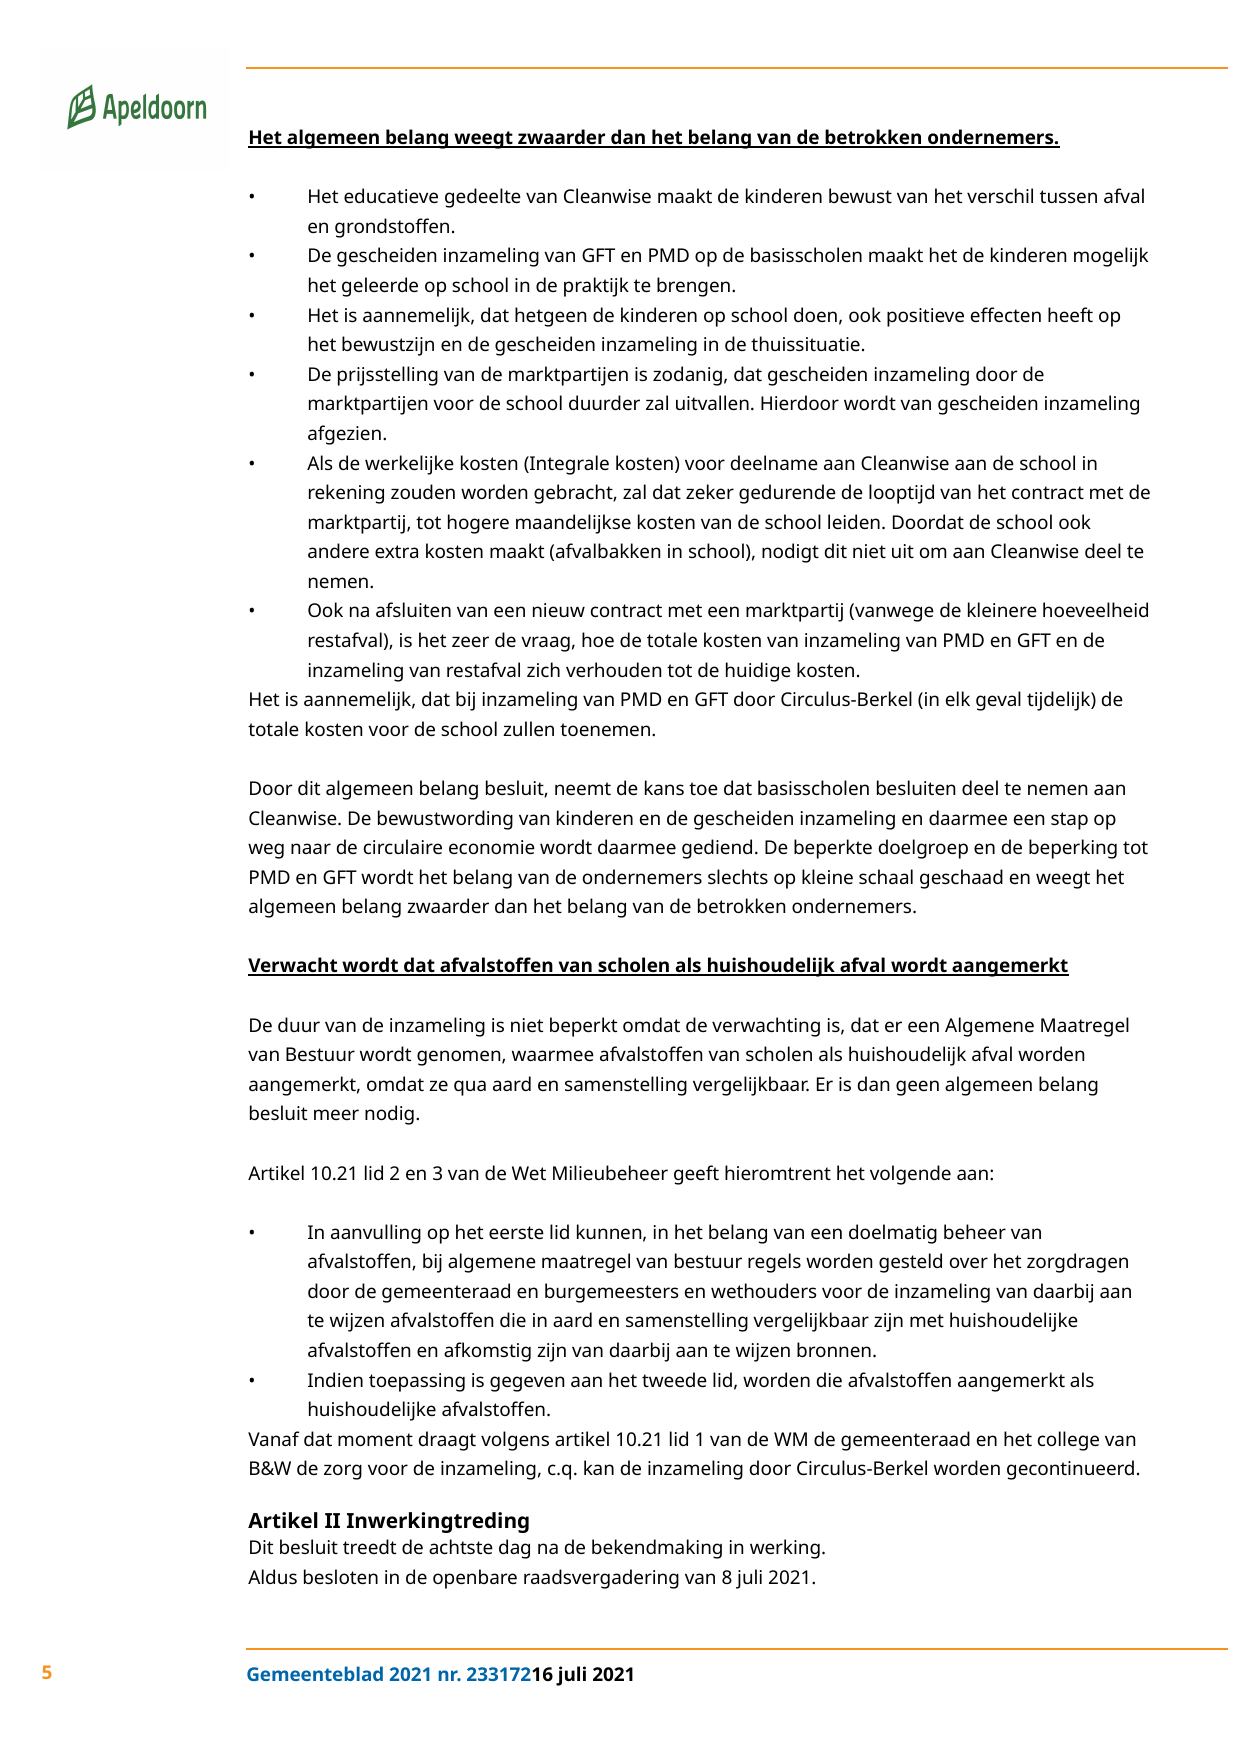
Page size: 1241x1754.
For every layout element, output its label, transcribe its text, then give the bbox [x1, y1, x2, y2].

text Dit besluit treedt de achtste dag na de bekendmaking in werking. [248, 1534, 1152, 1560]
text Verwacht wordt dat afvalstoffen van scholen als huishoudelijk afval wordt aangemerkt [248, 953, 1152, 978]
list De prijsstelling van de marktpartijen is zodanig, dat gescheiden inzameling door de marktpartijen voor de school duurder zal uitvallen. Hierdoor wordt van gescheiden inzameling afgezien. [248, 361, 1152, 446]
text Aldus besloten in de openbare raadsvergadering van 8 juli 2021. [248, 1564, 1152, 1590]
list Ook na afsluiten van een nieuw contract met een marktpartij (vanwege de kleinere hoeveelheid restafval), is het zeer de vraag, hoe de totale kosten van inzameling van PMD en GFT en de inzameling van restafval zich verhouden tot de huidige kosten. [248, 598, 1152, 683]
list Indien toepassing is gegeven aan het tweede lid, worden die afvalstoffen aangemerkt als huishoudelijke afvalstoffen. [248, 1367, 1152, 1422]
text Vanaf dat moment draagt volgens artikel 10.21 lid 1 van de WM de gemeenteraad en het college van B&W de zorg voor de inzameling, c.q. kan de inzameling door Circulus-Berkel worden gecontinueerd. [248, 1426, 1152, 1481]
text Het is aannemelijk, dat bij inzameling van PMD en GFT door Circulus-Berkel (in elk geval tijdelijk) de totale kosten voor de school zullen toenemen. [248, 686, 1152, 742]
picture [41, 47, 231, 172]
list Als de werkelijke kosten (Integrale kosten) voor deelname aan Cleanwise aan de school in rekening zouden worden gebracht, zal dat zeker gedurende de looptijd van het contract met de marktpartij, tot hogere maandelijkse kosten van de school leiden. Doordat de school ook andere extra kosten maakt (afvalbakken in school), nodigt dit niet uit om aan Cleanwise deel te nemen. [248, 450, 1152, 594]
list Het educatieve gedeelte van Cleanwise maakt de kinderen bewust van het verschil tussen afval en grondstoffen. [248, 183, 1152, 239]
text Door dit algemeen belang besluit, neemt de kans toe dat basisscholen besluiten deel te nemen aan Cleanwise. De bewustwording van kinderen en de gescheiden inzameling en daarmee een stap op weg naar de circulaire economie wordt daarmee gediend. De beperkte doelgroep en de beperking tot PMD en GFT wordt het belang van de ondernemers slechts op kleine schaal geschaad en weegt het algemeen belang zwaarder dan het belang van de betrokken ondernemers. [248, 775, 1152, 919]
list De gescheiden inzameling van GFT en PMD op de basisscholen maakt het de kinderen mogelijk het geleerde op school in de praktijk te brengen. [248, 243, 1152, 298]
text De duur van de inzameling is niet beperkt omdat de verwachting is, dat er een Algemene Maatregel van Bestuur wordt genomen, waarmee afvalstoffen van scholen als huishoudelijk afval worden aangemerkt, omdat ze qua aard en samenstelling vergelijkbaar. Er is dan geen algemeen belang besluit meer nodig. [248, 1012, 1152, 1126]
text Artikel II Inwerkingtreding [248, 1506, 1152, 1534]
list In aanvulling op het eerste lid kunnen, in het belang van een doelmatig beheer van afvalstoffen, bij algemene maatregel van bestuur regels worden gesteld over het zorgdragen door de gemeenteraad en burgemeesters en wethouders voor de inzameling van daarbij aan te wijzen afvalstoffen die in aard en samenstelling vergelijkbaar zijn met huishoudelijke afvalstoffen en afkomstig zijn van daarbij aan te wijzen bronnen. [248, 1219, 1152, 1363]
text Het algemeen belang weegt zwaarder dan het belang van de betrokken ondernemers. [248, 124, 1152, 150]
list Het is aannemelijk, dat hetgeen de kinderen op school doen, ook positieve effecten heeft op het bewustzijn en de gescheiden inzameling in de thuissituatie. [248, 302, 1152, 357]
text Artikel 10.21 lid 2 en 3 van de Wet Milieubeheer geeft hieromtrent het volgende aan: [248, 1160, 1152, 1186]
